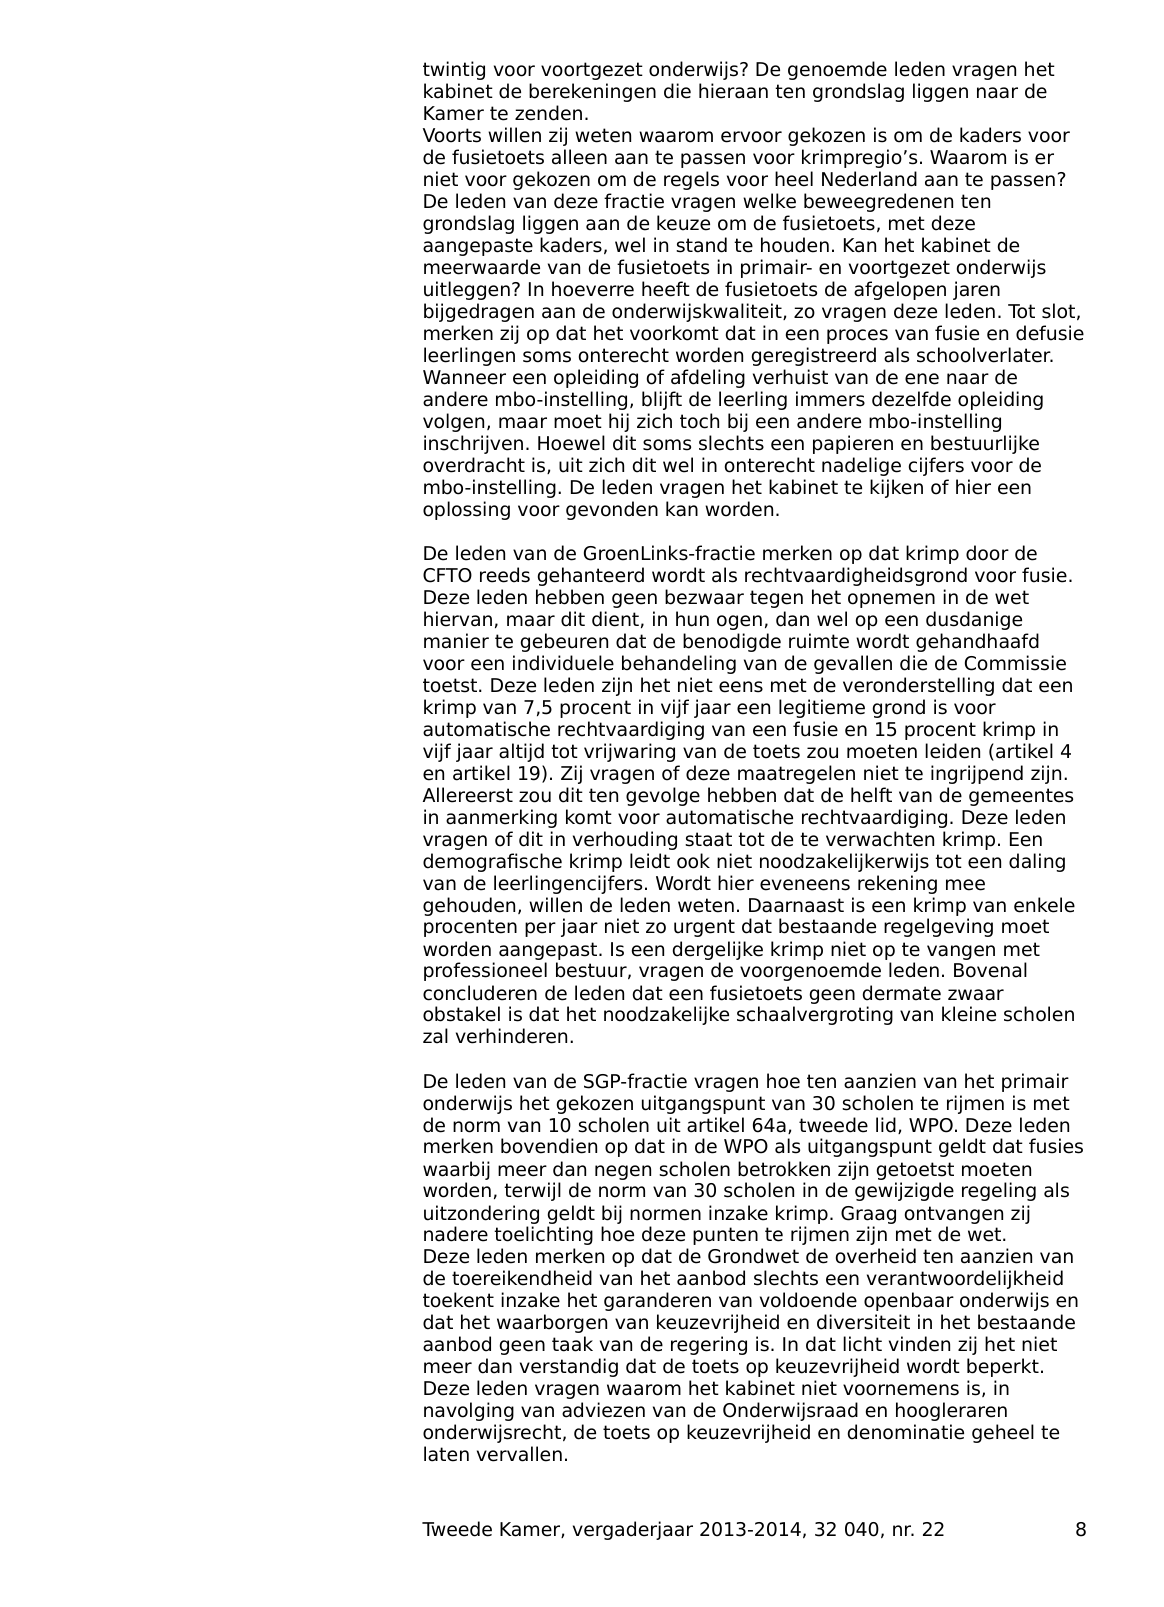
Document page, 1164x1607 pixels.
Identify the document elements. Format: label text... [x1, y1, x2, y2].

text Deze leden merken op dat de Grondwet de overheid ten aanzien van de toereikendheid van het aanbod slechts een verantwoordelijkheid toekent inzake het garanderen van voldoende openbaar onderwijs en dat het waarborgen van keuzevrijheid en diversiteit in het bestaande aanbod geen taak van de regering is. In dat licht vinden zij het niet meer dan verstandig dat de toets op keuzevrijheid wordt beperkt. Deze leden vragen waarom het kabinet niet voornemens is, in navolging van adviezen van de Onderwijsraad en hoogleraren onderwijsrecht, de toets op keuzevrijheid en denominatie geheel te laten vervallen. [422, 1246, 1087, 1466]
text Voorts willen zij weten waarom ervoor gekozen is om de kaders voor de fusietoets alleen aan te passen voor krimpregio’s. Waarom is er niet voor gekozen om de regels voor heel Nederland aan te passen? De leden van deze fractie vragen welke beweegredenen ten grondslag liggen aan de keuze om de fusietoets, met deze aangepaste kaders, wel in stand te houden. Kan het kabinet de meerwaarde van de fusietoets in primair- en voortgezet onderwijs uitleggen? In hoeverre heeft de fusietoets de afgelopen jaren bijgedragen aan de onderwijskwaliteit, zo vragen deze leden. Tot slot, merken zij op dat het voorkomt dat in een proces van fusie en defusie leerlingen soms onterecht worden geregistreerd als schoolverlater. Wanneer een opleiding of afdeling verhuist van de ene naar de andere mbo-instelling, blijft de leerling immers dezelfde opleiding volgen, maar moet hij zich toch bij een andere mbo-instelling inschrijven. Hoewel dit soms slechts een papieren en bestuurlijke overdracht is, uit zich dit wel in onterecht nadelige cijfers voor de mbo-instelling. De leden vragen het kabinet te kijken of hier een oplossing voor gevonden kan worden. [422, 125, 1087, 521]
text De leden van de SGP-fractie vragen hoe ten aanzien van het primair onderwijs het gekozen uitgangspunt van 30 scholen te rijmen is met de norm van 10 scholen uit artikel 64a, tweede lid, WPO. Deze leden merken bovendien op dat in de WPO als uitgangspunt geldt dat fusies waarbij meer dan negen scholen betrokken zijn getoetst moeten worden, terwijl de norm van 30 scholen in de gewijzigde regeling als uitzondering geldt bij normen inzake krimp. Graag ontvangen zij nadere toelichting hoe deze punten te rijmen zijn met de wet. [422, 1071, 1087, 1246]
text De leden van de GroenLinks-fractie merken op dat krimp door de CFTO reeds gehanteerd wordt als rechtvaardigheidsgrond voor fusie. Deze leden hebben geen bezwaar tegen het opnemen in de wet hiervan, maar dit dient, in hun ogen, dan wel op een dusdanige manier te gebeuren dat de benodigde ruimte wordt gehandhaafd voor een individuele behandeling van de gevallen die de Commissie toetst. Deze leden zijn het niet eens met de veronderstelling dat een krimp van 7,5 procent in vijf jaar een legitieme grond is voor automatische rechtvaardiging van een fusie en 15 procent krimp in vijf jaar altijd tot vrijwaring van de toets zou moeten leiden (artikel 4 en artikel 19). Zij vragen of deze maatregelen niet te ingrijpend zijn. Allereerst zou dit ten gevolge hebben dat de helft van de gemeentes in aanmerking komt voor automatische rechtvaardiging. Deze leden vragen of dit in verhouding staat tot de te verwachten krimp. Een demografische krimp leidt ook niet noodzakelijkerwijs tot een daling van de leerlingencijfers. Wordt hier eveneens rekening mee gehouden, willen de leden weten. Daarnaast is een krimp van enkele procenten per jaar niet zo urgent dat bestaande regelgeving moet worden aangepast. Is een dergelijke krimp niet op te vangen met professioneel bestuur, vragen de voorgenoemde leden. Bovenal concluderen de leden dat een fusietoets geen dermate zwaar obstakel is dat het noodzakelijke schaalvergroting van kleine scholen zal verhinderen. [422, 543, 1087, 1048]
text twintig voor voortgezet onderwijs? De genoemde leden vragen het kabinet de berekeningen die hieraan ten grondslag liggen naar de Kamer te zenden. [422, 59, 1087, 125]
